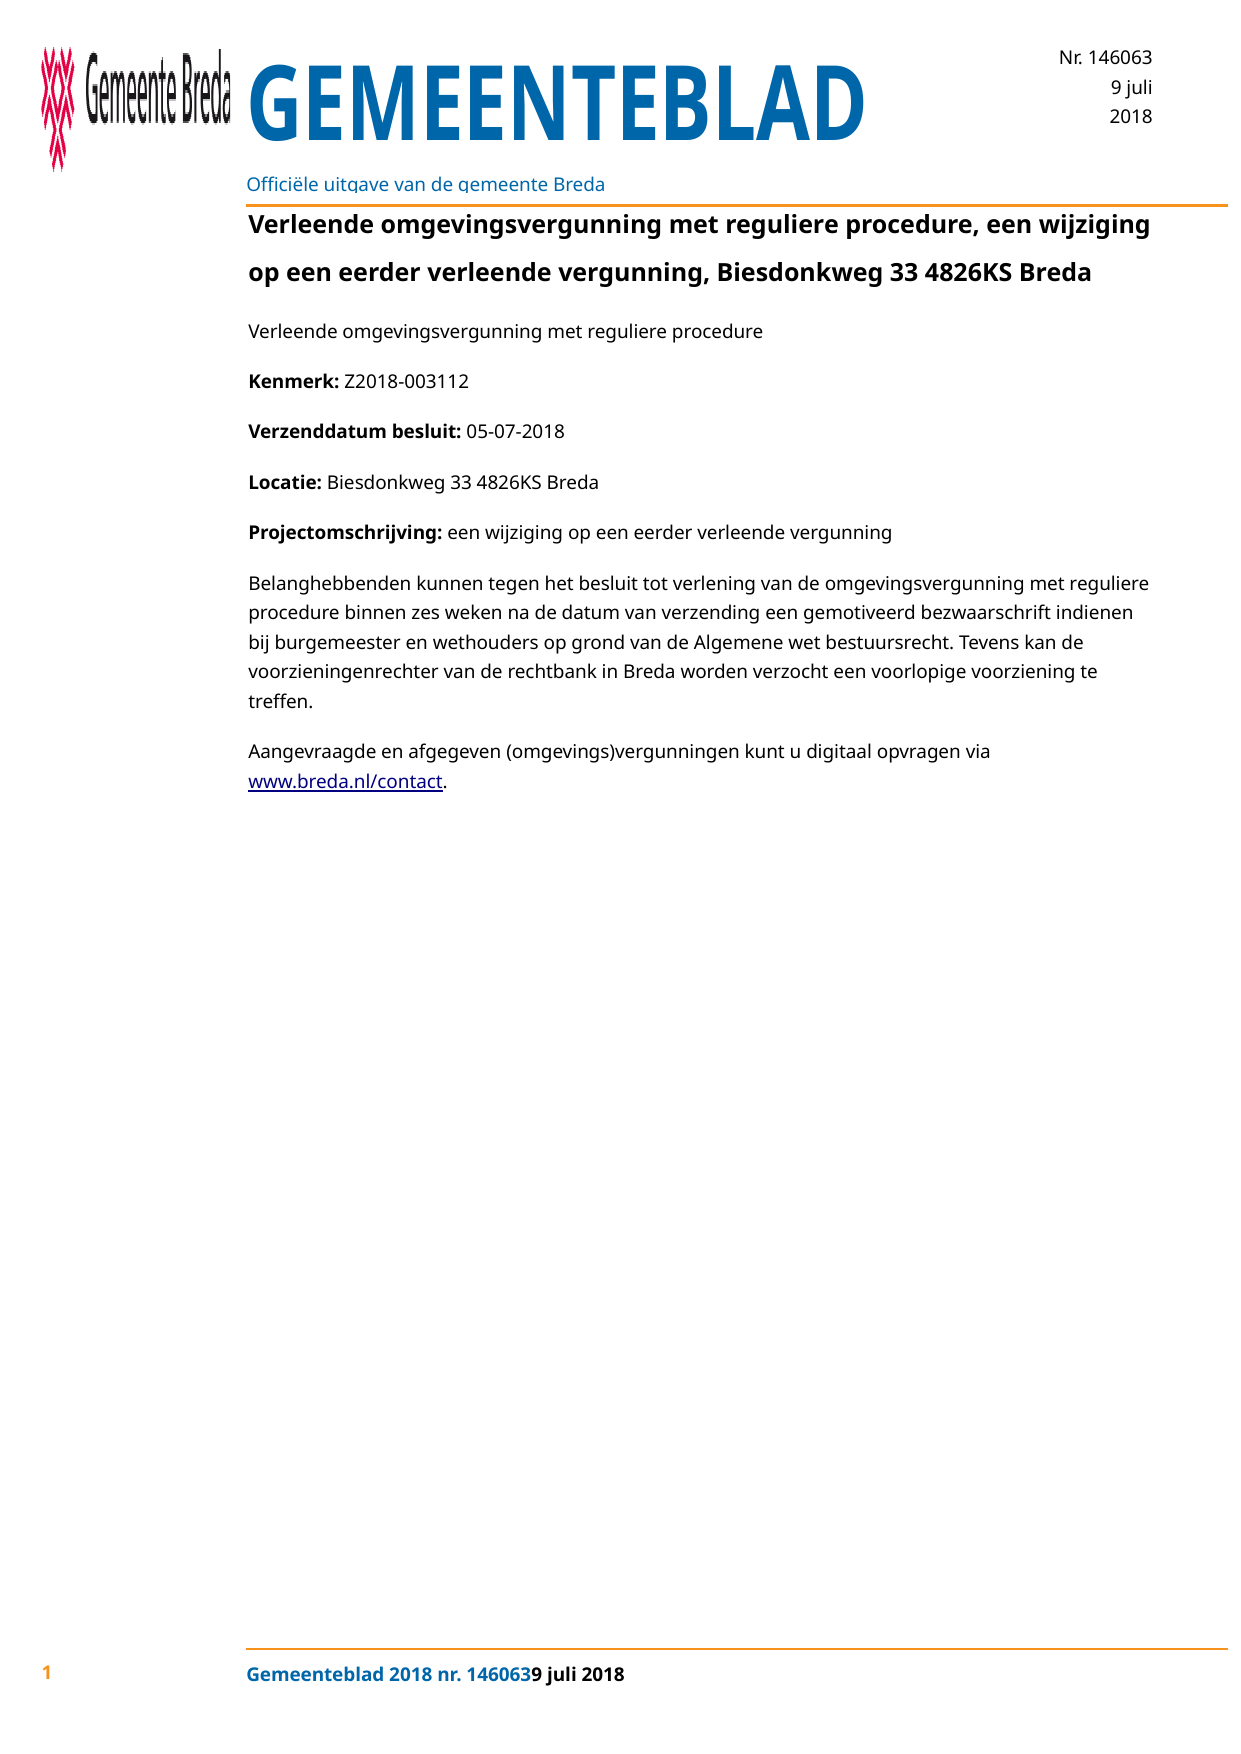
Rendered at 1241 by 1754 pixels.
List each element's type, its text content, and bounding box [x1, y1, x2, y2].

picture [41, 47, 231, 172]
text Belanghebbenden kunnen tegen het besluit tot verlening van de omgevingsvergunning met reguliere procedure binnen zes weken na de datum van verzending een gemotiveerd bezwaarschrift indienen bij burgemeester en wethouders op grond van de Algemene wet bestuursrecht. Tevens kan de voorzieningenrechter van de rechtbank in Breda worden verzocht een voorlopige voorziening te treffen. [248, 570, 1152, 714]
text Verleende omgevingsvergunning met reguliere procedure [248, 318, 1152, 344]
text Kenmerk: Z2018-003112 [248, 368, 1152, 394]
text Projectomschrijving: een wijziging op een eerder verleende vergunning [248, 519, 1152, 545]
text Aangevraagde en afgegeven (omgevings)vergunningen kunt u digitaal opvragen via www.breda.nl/contact. [248, 739, 1152, 794]
text Verleende omgevingsvergunning met reguliere procedure, een wijziging op een eerder verleende vergunning, Biesdonkweg 33 4826KS Breda [248, 207, 1152, 288]
text Verzenddatum besluit: 05-07-2018 [248, 419, 1152, 444]
text Locatie: Biesdonkweg 33 4826KS Breda [248, 469, 1152, 495]
